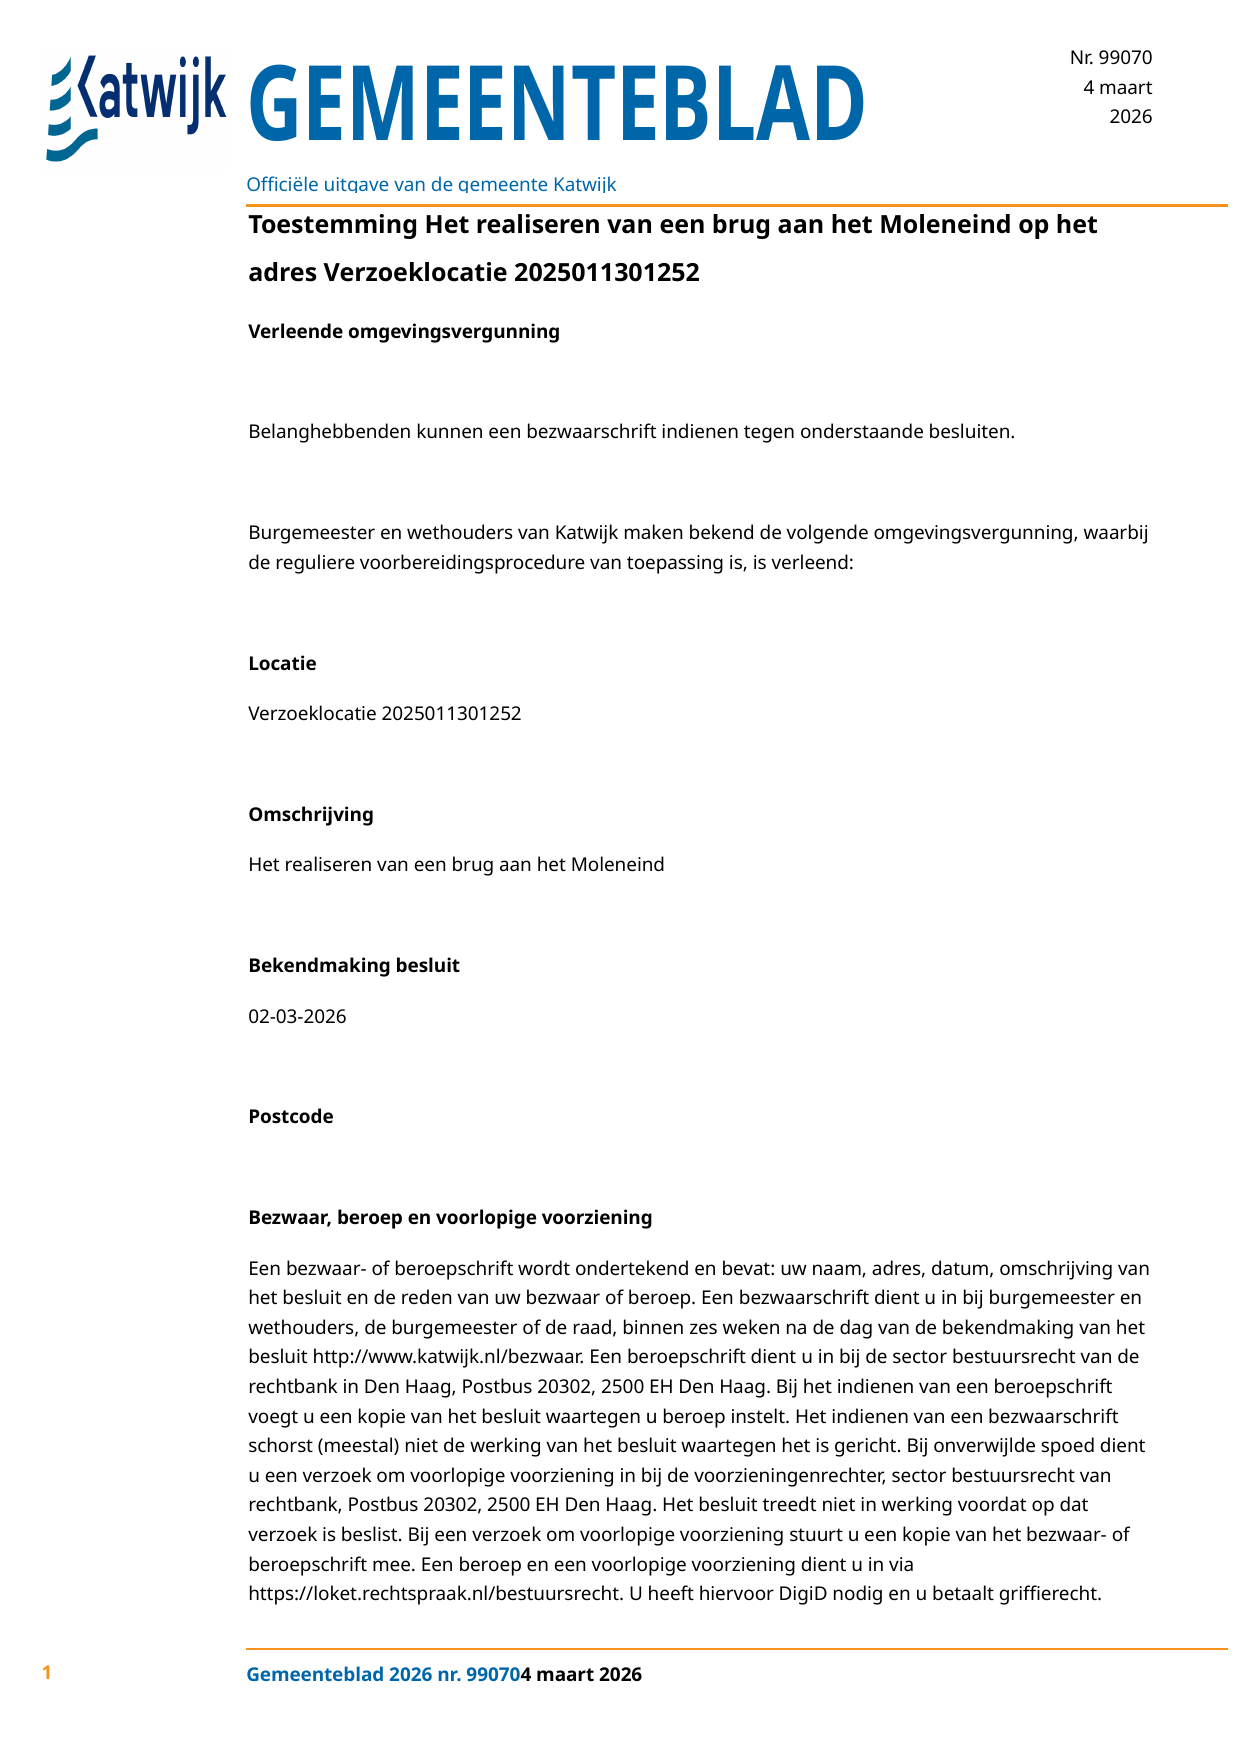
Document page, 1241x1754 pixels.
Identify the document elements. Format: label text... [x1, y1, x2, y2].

text Het realiseren van een brug aan het Moleneind [248, 852, 1152, 877]
text Locatie [248, 650, 1152, 676]
picture [41, 47, 231, 172]
text Postcode [248, 1104, 1152, 1129]
text Belanghebbenden kunnen een bezwaarschrift indienen tegen onderstaande besluiten. [248, 419, 1152, 444]
text Een bezwaar- of beroepschrift wordt ondertekend en bevat: uw naam, adres, datum, omschrijving van het besluit en de reden van uw bezwaar of beroep. Een bezwaarschrift dient u in bij burgemeester en wethouders, de burgemeester of de raad, binnen zes weken na de dag van de bekendmaking van het besluit http://www.katwijk.nl/bezwaar. Een beroepschrift dient u in bij de sector bestuursrecht van de rechtbank in Den Haag, Postbus 20302, 2500 EH Den Haag. Bij het indienen van een beroepschrift voegt u een kopie van het besluit waartegen u beroep instelt. Het indienen van een bezwaarschrift schorst (meestal) niet de werking van het besluit waartegen het is gericht. Bij onverwijlde spoed dient u een verzoek om voorlopige voorziening in bij de voorzieningenrechter, sector bestuursrecht van rechtbank, Postbus 20302, 2500 EH Den Haag. Het besluit treedt niet in werking voordat op dat verzoek is beslist. Bij een verzoek om voorlopige voorziening stuurt u een kopie van het bezwaar- of beroepschrift mee. Een beroep en een voorlopige voorziening dient u in via https://loket.rechtspraak.nl/bestuursrecht. U heeft hiervoor DigiD nodig en u betaalt griffierecht. [248, 1255, 1152, 1606]
text Verleende omgevingsvergunning [248, 318, 1152, 344]
text Verzoeklocatie 2025011301252 [248, 700, 1152, 726]
text Bekendmaking besluit [248, 952, 1152, 978]
text 02-03-2026 [248, 1003, 1152, 1029]
text Bezwaar, beroep en voorlopige voorziening [248, 1204, 1152, 1230]
text Toestemming Het realiseren van een brug aan het Moleneind op het adres Verzoeklocatie 2025011301252 [248, 207, 1152, 288]
text Omschrijving [248, 801, 1152, 827]
text Burgemeester en wethouders van Katwijk maken bekend de volgende omgevingsvergunning, waarbij de reguliere voorbereidingsprocedure van toepassing is, is verleend: [248, 519, 1152, 575]
